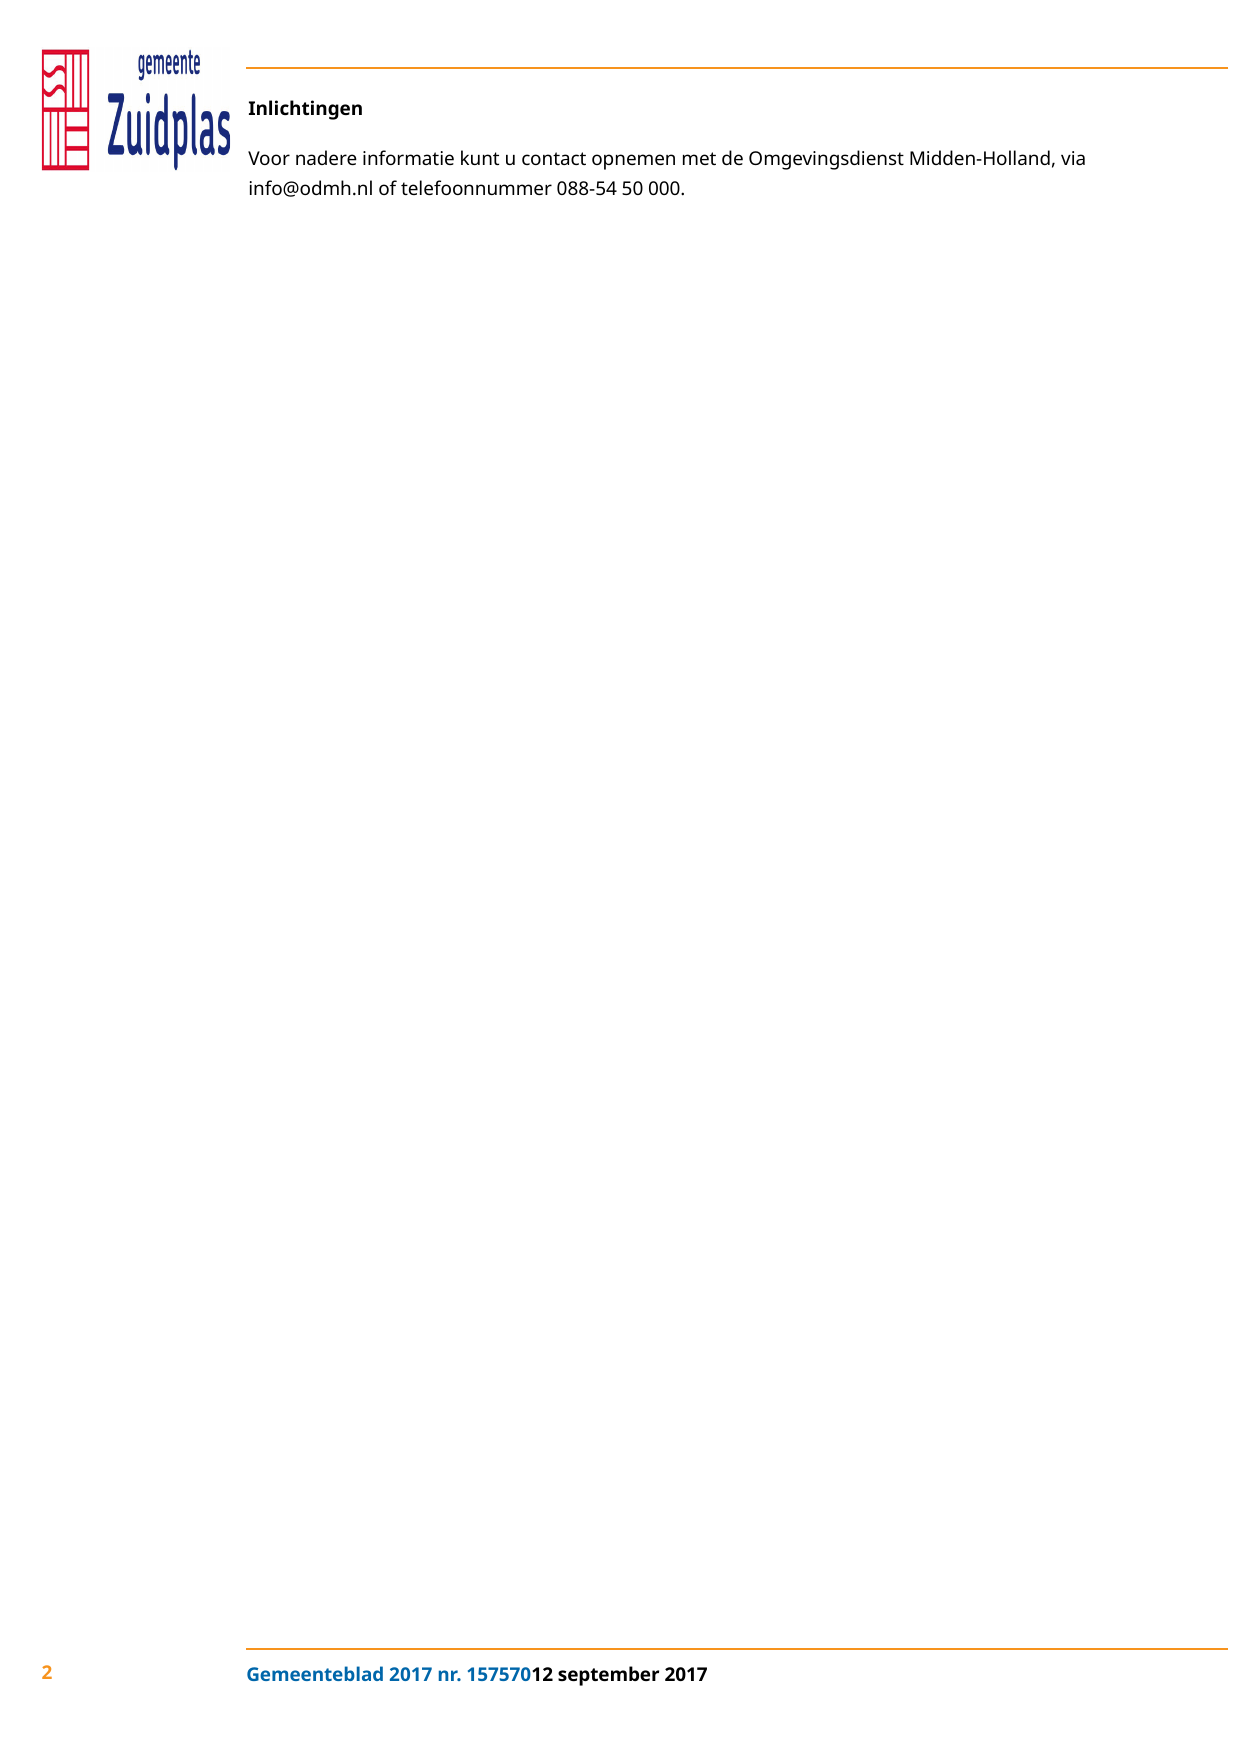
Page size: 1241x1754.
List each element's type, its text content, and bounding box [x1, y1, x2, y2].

text Inlichtingen [248, 95, 1152, 121]
picture [41, 47, 231, 172]
text Voor nadere informatie kunt u contact opnemen met de Omgevingsdienst Midden-Holland, via info@odmh.nl of telefoonnummer 088-54 50 000. [248, 145, 1152, 201]
